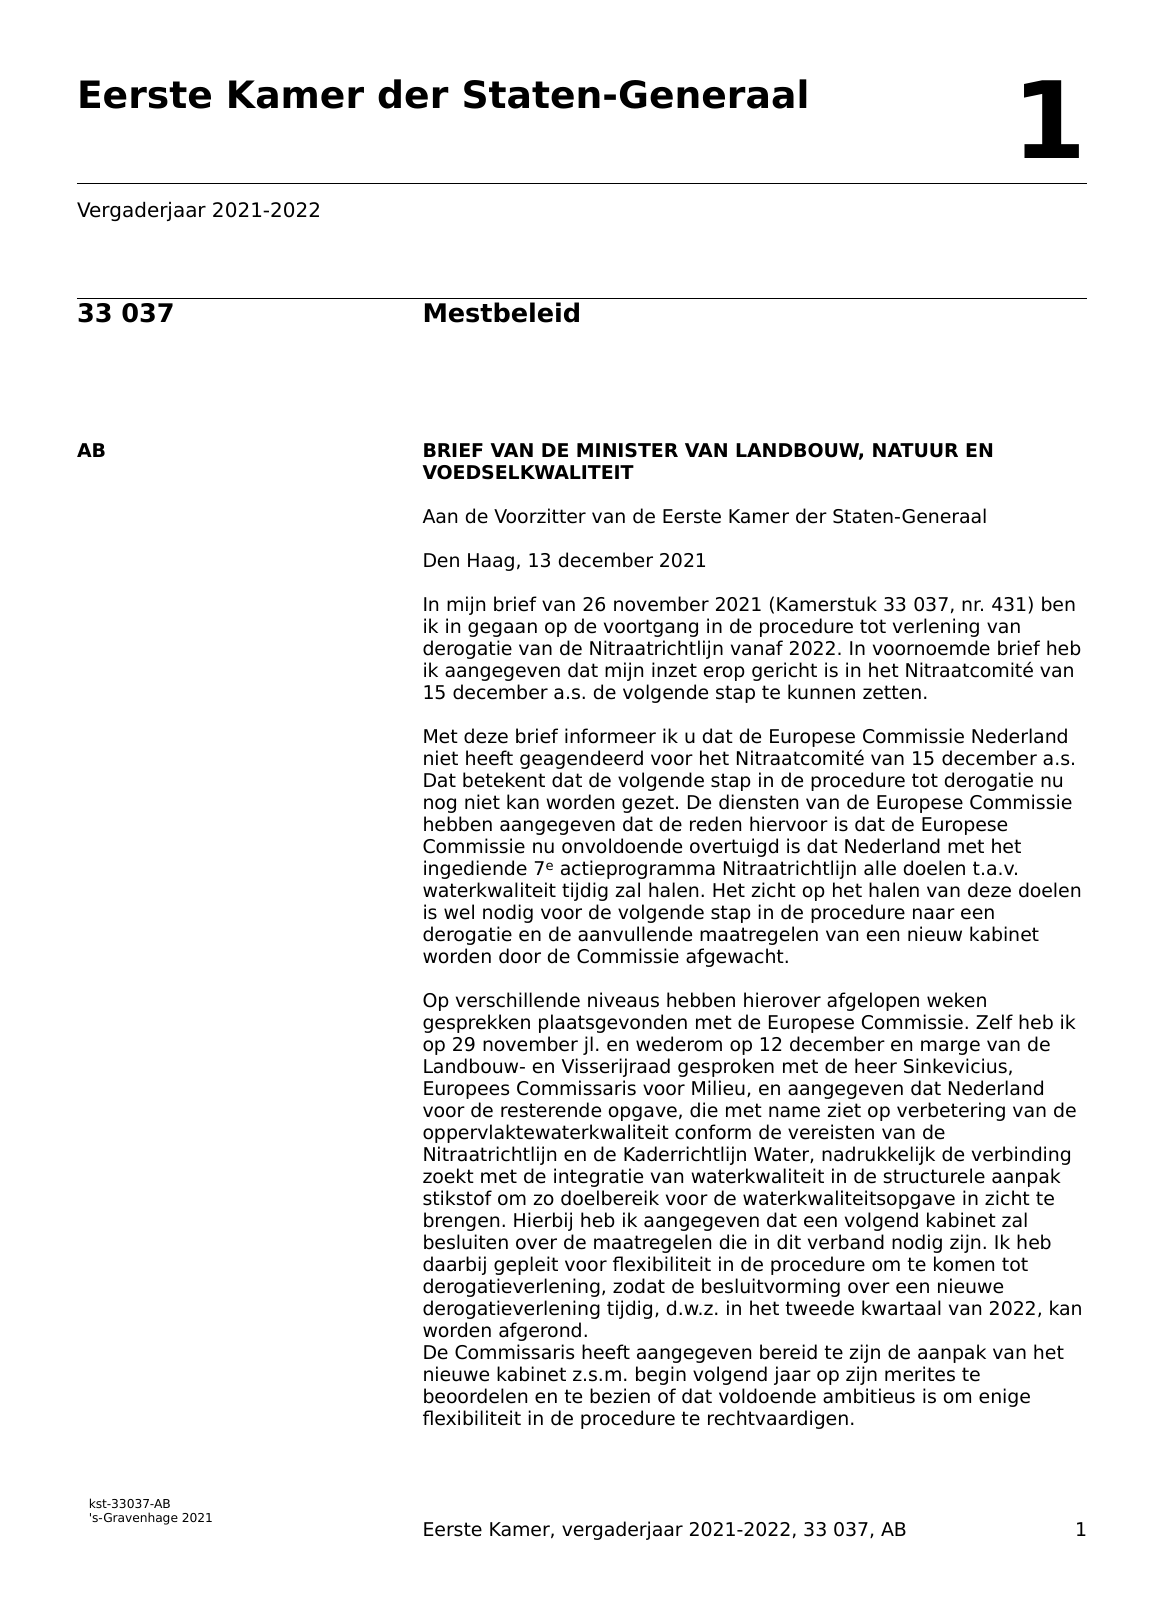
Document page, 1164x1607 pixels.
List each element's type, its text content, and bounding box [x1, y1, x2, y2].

text In mijn brief van 26 november 2021 (Kamerstuk 33 037, nr. 431) ben ik in gegaan op de voortgang in de procedure tot verlening van derogatie van de Nitraatrichtlijn vanaf 2022. In voornoemde brief heb ik aangegeven dat mijn inzet erop gericht is in het Nitraatcomité van 15 december a.s. de volgende stap te kunnen zetten. [422, 594, 1087, 704]
subtitle 33 037 Mestbeleid [77, 299, 1087, 329]
text 's-Gravenhage 2021 [88, 1511, 323, 1525]
subtitle AB BRIEF VAN DE MINISTER VAN LANDBOUW, NATUUR EN VOEDSELKWALITEIT [77, 440, 1087, 484]
text Aan de Voorzitter van de Eerste Kamer der Staten-Generaal [422, 506, 1087, 528]
text De Commissaris heeft aangegeven bereid te zijn de aanpak van het nieuwe kabinet z.s.m. begin volgend jaar op zijn merites te beoordelen en te bezien of dat voldoende ambitieus is om enige flexibiliteit in de procedure te rechtvaardigen. [422, 1342, 1087, 1430]
text kst-33037-AB [88, 1497, 323, 1511]
text Op verschillende niveaus hebben hierover afgelopen weken gesprekken plaatsgevonden met de Europese Commissie. Zelf heb ik op 29 november jl. en wederom op 12 december en marge van de Landbouw- en Visserijraad gesproken met de heer Sinkevicius, Europees Commissaris voor Milieu, en aangegeven dat Nederland voor de resterende opgave, die met name ziet op verbetering van de oppervlaktewaterkwaliteit conform de vereisten van de Nitraatrichtlijn en de Kaderrichtlijn Water, nadrukkelijk de verbinding zoekt met de integratie van waterkwaliteit in de structurele aanpak stikstof om zo doelbereik voor de waterkwaliteitsopgave in zicht te brengen. Hierbij heb ik aangegeven dat een volgend kabinet zal besluiten over de maatregelen die in dit verband nodig zijn. Ik heb daarbij gepleit voor flexibiliteit in de procedure om te komen tot derogatieverlening, zodat de besluitvorming over een nieuwe derogatieverlening tijdig, d.w.z. in het tweede kwartaal van 2022, kan worden afgerond. [422, 990, 1087, 1342]
table_cell Vergaderjaar 2021-2022 [77, 184, 1087, 298]
text Met deze brief informeer ik u dat de Europese Commissie Nederland niet heeft geagendeerd voor het Nitraatcomité van 15 december a.s. Dat betekent dat de volgende stap in de procedure tot derogatie nu nog niet kan worden gezet. De diensten van de Europese Commissie hebben aangegeven dat de reden hiervoor is dat de Europese Commissie nu onvoldoende overtuigd is dat Nederland met het ingediende 7e actieprogramma Nitraatrichtlijn alle doelen t.a.v. waterkwaliteit tijdig zal halen. Het zicht op het halen van deze doelen is wel nodig voor de volgende stap in de procedure naar een derogatie en de aanvullende maatregelen van een nieuw kabinet worden door de Commissie afgewacht. [422, 726, 1087, 968]
text Den Haag, 13 december 2021 [422, 550, 1087, 572]
table_header Eerste Kamer der Staten-Generaal [77, 59, 886, 183]
table_header 1 [886, 59, 1087, 183]
